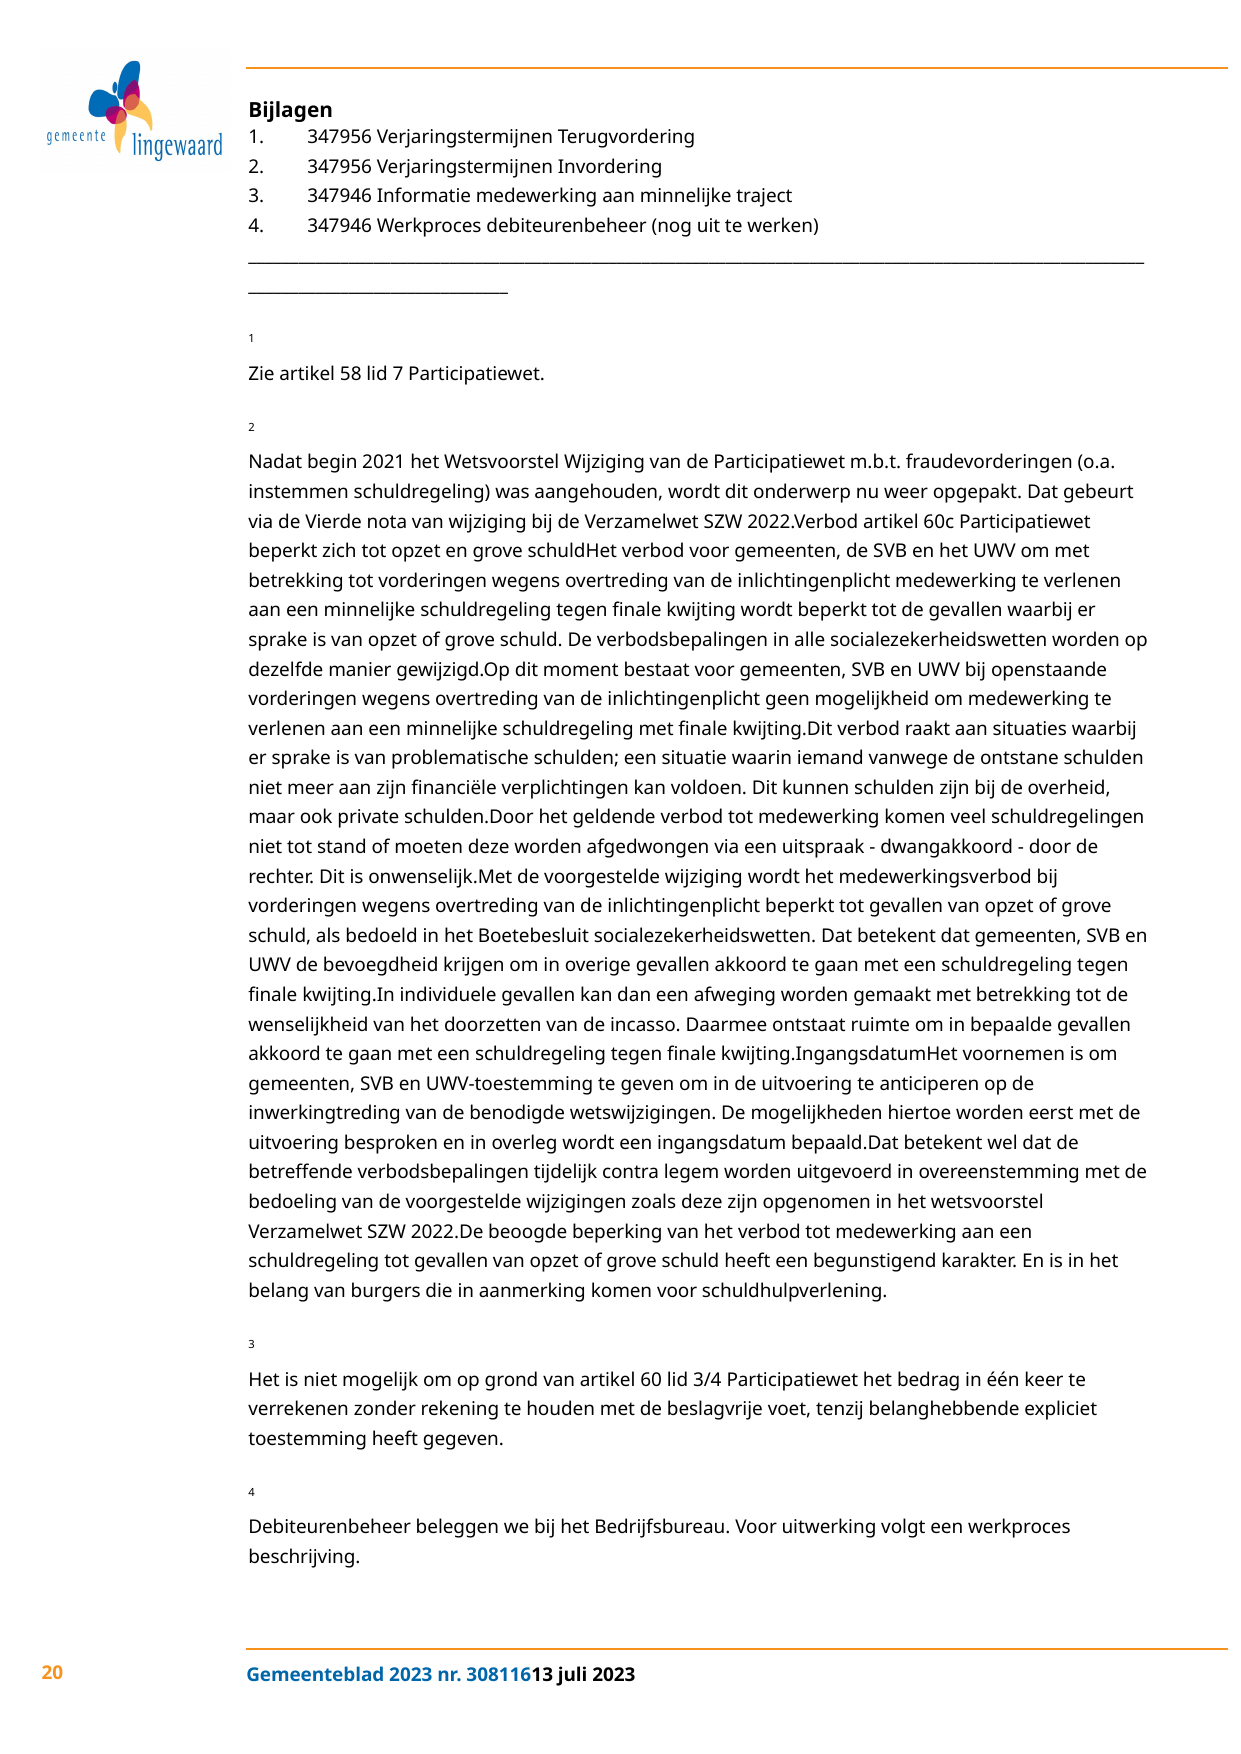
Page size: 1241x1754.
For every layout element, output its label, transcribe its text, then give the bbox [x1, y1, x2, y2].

text 2 [248, 419, 1152, 445]
text 3 [248, 1336, 1152, 1362]
picture [41, 47, 231, 172]
text Het is niet mogelijk om op grond van artikel 60 lid 3/4 Participatiewet het bedrag in één keer te verrekenen zonder rekening te houden met de beslagvrije voet, tenzij belanghebbende expliciet toestemming heeft gegeven. [248, 1366, 1152, 1451]
list 347956 Verjaringstermijnen Invordering [248, 153, 1152, 179]
text __________________________________________________________________________________________________________________________________________ [248, 242, 1152, 297]
text Bijlagen [248, 95, 1152, 123]
text Debiteurenbeheer beleggen we bij het Bedrijfsbureau. Voor uitwerking volgt een werkproces beschrijving. [248, 1514, 1152, 1569]
text 1 [248, 330, 1152, 356]
list 347946 Informatie medewerking aan minnelijke traject [248, 182, 1152, 208]
text Nadat begin 2021 het Wetsvoorstel Wijziging van de Participatiewet m.b.t. fraudevorderingen (o.a. instemmen schuldregeling) was aangehouden, wordt dit onderwerp nu weer opgepakt. Dat gebeurt via de Vierde nota van wijziging bij de Verzamelwet SZW 2022.Verbod artikel 60c Participatiewet beperkt zich tot opzet en grove schuldHet verbod voor gemeenten, de SVB en het UWV om met betrekking tot vorderingen wegens overtreding van de inlichtingenplicht medewerking te verlenen aan een minnelijke schuldregeling tegen finale kwijting wordt beperkt tot de gevallen waarbij er sprake is van opzet of grove schuld. De verbodsbepalingen in alle socialezekerheidswetten worden op dezelfde manier gewijzigd.Op dit moment bestaat voor gemeenten, SVB en UWV bij openstaande vorderingen wegens overtreding van de inlichtingenplicht geen mogelijkheid om medewerking te verlenen aan een minnelijke schuldregeling met finale kwijting.Dit verbod raakt aan situaties waarbij er sprake is van problematische schulden; een situatie waarin iemand vanwege de ontstane schulden niet meer aan zijn financiële verplichtingen kan voldoen. Dit kunnen schulden zijn bij de overheid, maar ook private schulden.Door het geldende verbod tot medewerking komen veel schuldregelingen niet tot stand of moeten deze worden afgedwongen via een uitspraak - dwangakkoord - door de rechter. Dit is onwenselijk.Met de voorgestelde wijziging wordt het medewerkingsverbod bij vorderingen wegens overtreding van de inlichtingenplicht beperkt tot gevallen van opzet of grove schuld, als bedoeld in het Boetebesluit socialezekerheidswetten. Dat betekent dat gemeenten, SVB en UWV de bevoegdheid krijgen om in overige gevallen akkoord te gaan met een schuldregeling tegen finale kwijting.In individuele gevallen kan dan een afweging worden gemaakt met betrekking tot de wenselijkheid van het doorzetten van de incasso. Daarmee ontstaat ruimte om in bepaalde gevallen akkoord te gaan met een schuldregeling tegen finale kwijting.IngangsdatumHet voornemen is om gemeenten, SVB en UWV-toestemming te geven om in de uitvoering te anticiperen op de inwerkingtreding van de benodigde wetswijzigingen. De mogelijkheden hiertoe worden eerst met de uitvoering besproken en in overleg wordt een ingangsdatum bepaald.Dat betekent wel dat de betreffende verbodsbepalingen tijdelijk contra legem worden uitgevoerd in overeenstemming met de bedoeling van de voorgestelde wijzigingen zoals deze zijn opgenomen in het wetsvoorstel Verzamelwet SZW 2022.De beoogde beperking van het verbod tot medewerking aan een schuldregeling tot gevallen van opzet of grove schuld heeft een begunstigend karakter. En is in het belang van burgers die in aanmerking komen voor schuldhulpverlening. [248, 449, 1152, 1303]
list 347956 Verjaringstermijnen Terugvordering [248, 123, 1152, 149]
list 347946 Werkproces debiteurenbeheer (nog uit te werken) [248, 212, 1152, 238]
text 4 [248, 1484, 1152, 1510]
text Zie artikel 58 lid 7 Participatiewet. [248, 360, 1152, 386]
